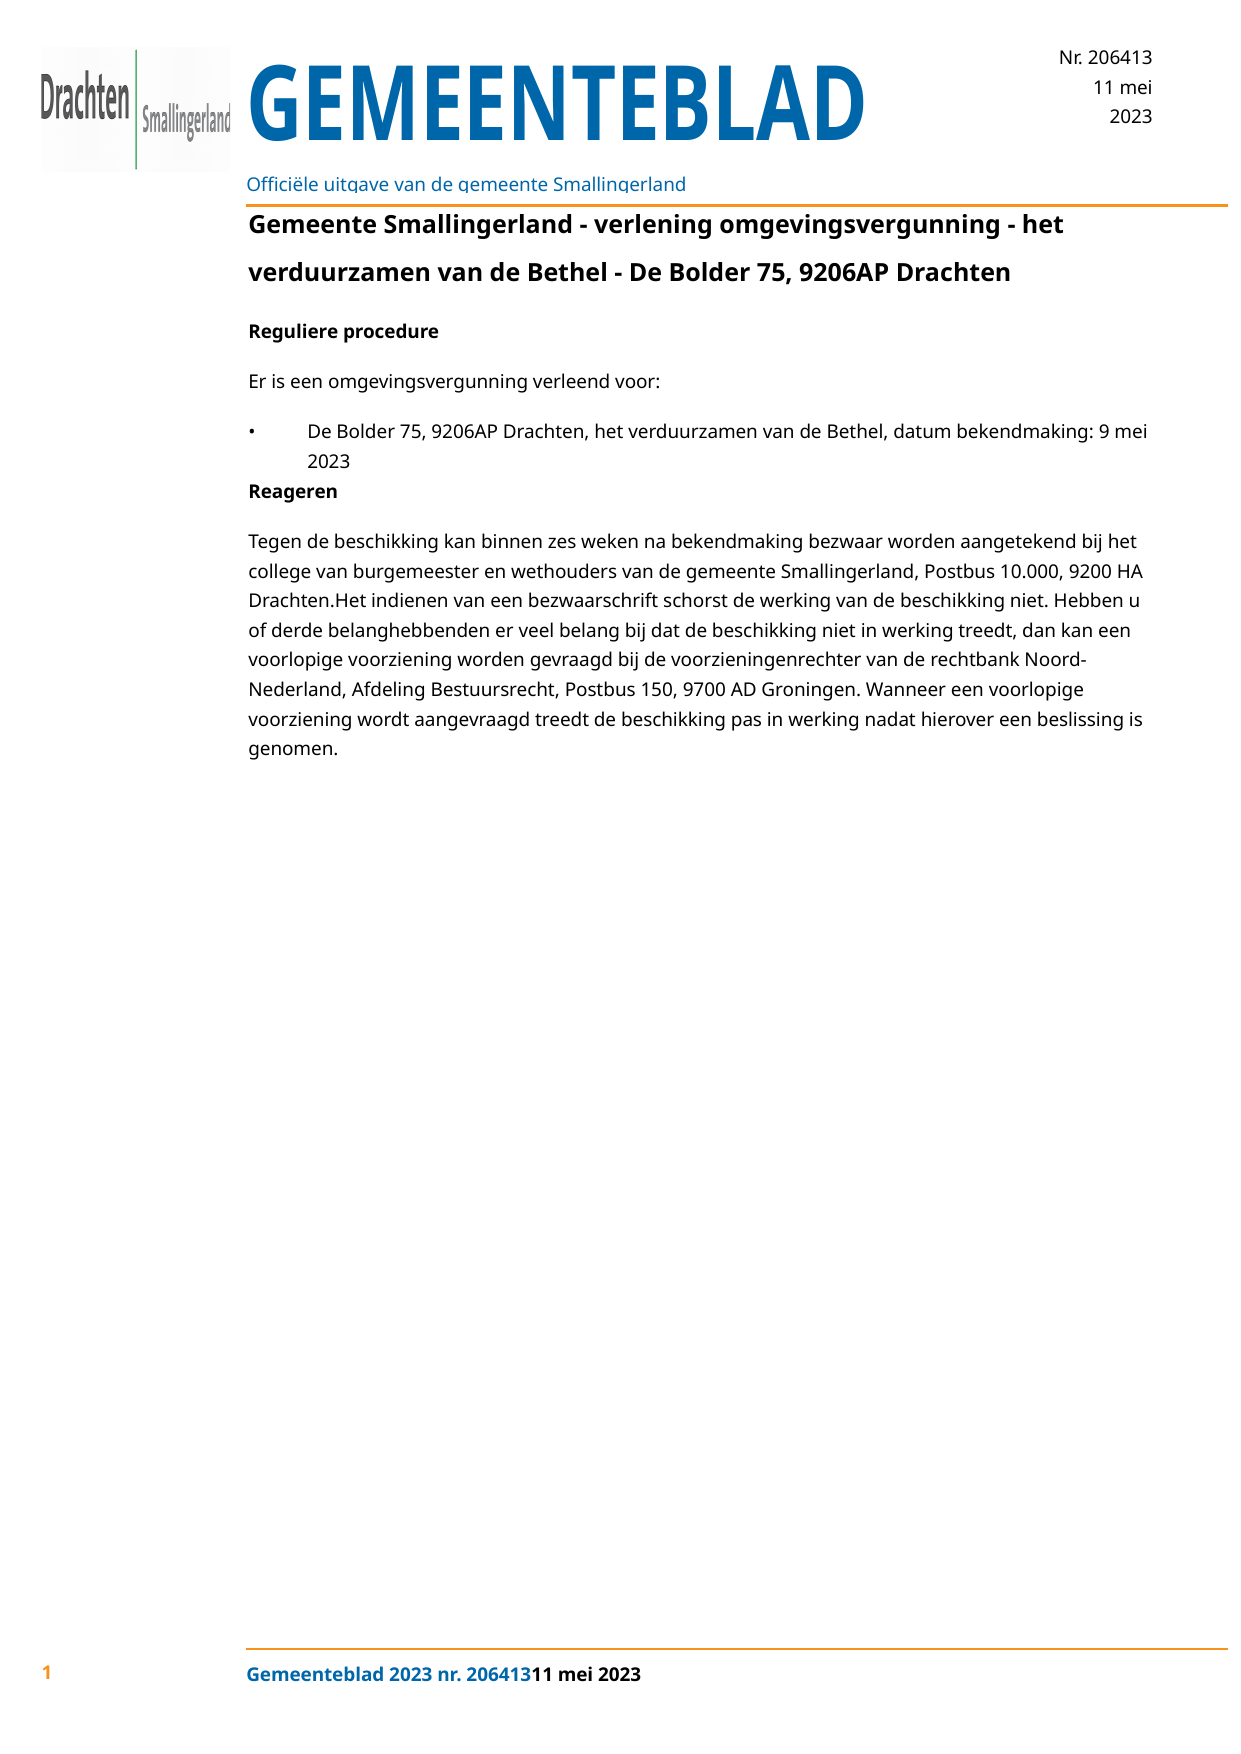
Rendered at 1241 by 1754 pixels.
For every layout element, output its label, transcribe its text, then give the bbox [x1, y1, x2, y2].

text Reageren [248, 478, 1152, 504]
text Reguliere procedure [248, 318, 1152, 344]
text Tegen de beschikking kan binnen zes weken na bekendmaking bezwaar worden aangetekend bij het college van burgemeester en wethouders van de gemeente Smallingerland, Postbus 10.000, 9200 HA Drachten.Het indienen van een bezwaarschrift schorst de werking van de beschikking niet. Hebben u of derde belanghebbenden er veel belang bij dat de beschikking niet in werking treedt, dan kan een voorlopige voorziening worden gevraagd bij de voorzieningenrechter van de rechtbank Noord-Nederland, Afdeling Bestuursrecht, Postbus 150, 9700 AD Groningen. Wanneer een voorlopige voorziening wordt aangevraagd treedt de beschikking pas in werking nadat hierover een beslissing is genomen. [248, 528, 1152, 761]
text Er is een omgevingsvergunning verleend voor: [248, 368, 1152, 394]
picture [41, 47, 231, 172]
text Gemeente Smallingerland - verlening omgevingsvergunning - het verduurzamen van de Bethel - De Bolder 75, 9206AP Drachten [248, 207, 1152, 288]
list De Bolder 75, 9206AP Drachten, het verduurzamen van de Bethel, datum bekendmaking: 9 mei 2023 [248, 419, 1152, 474]
